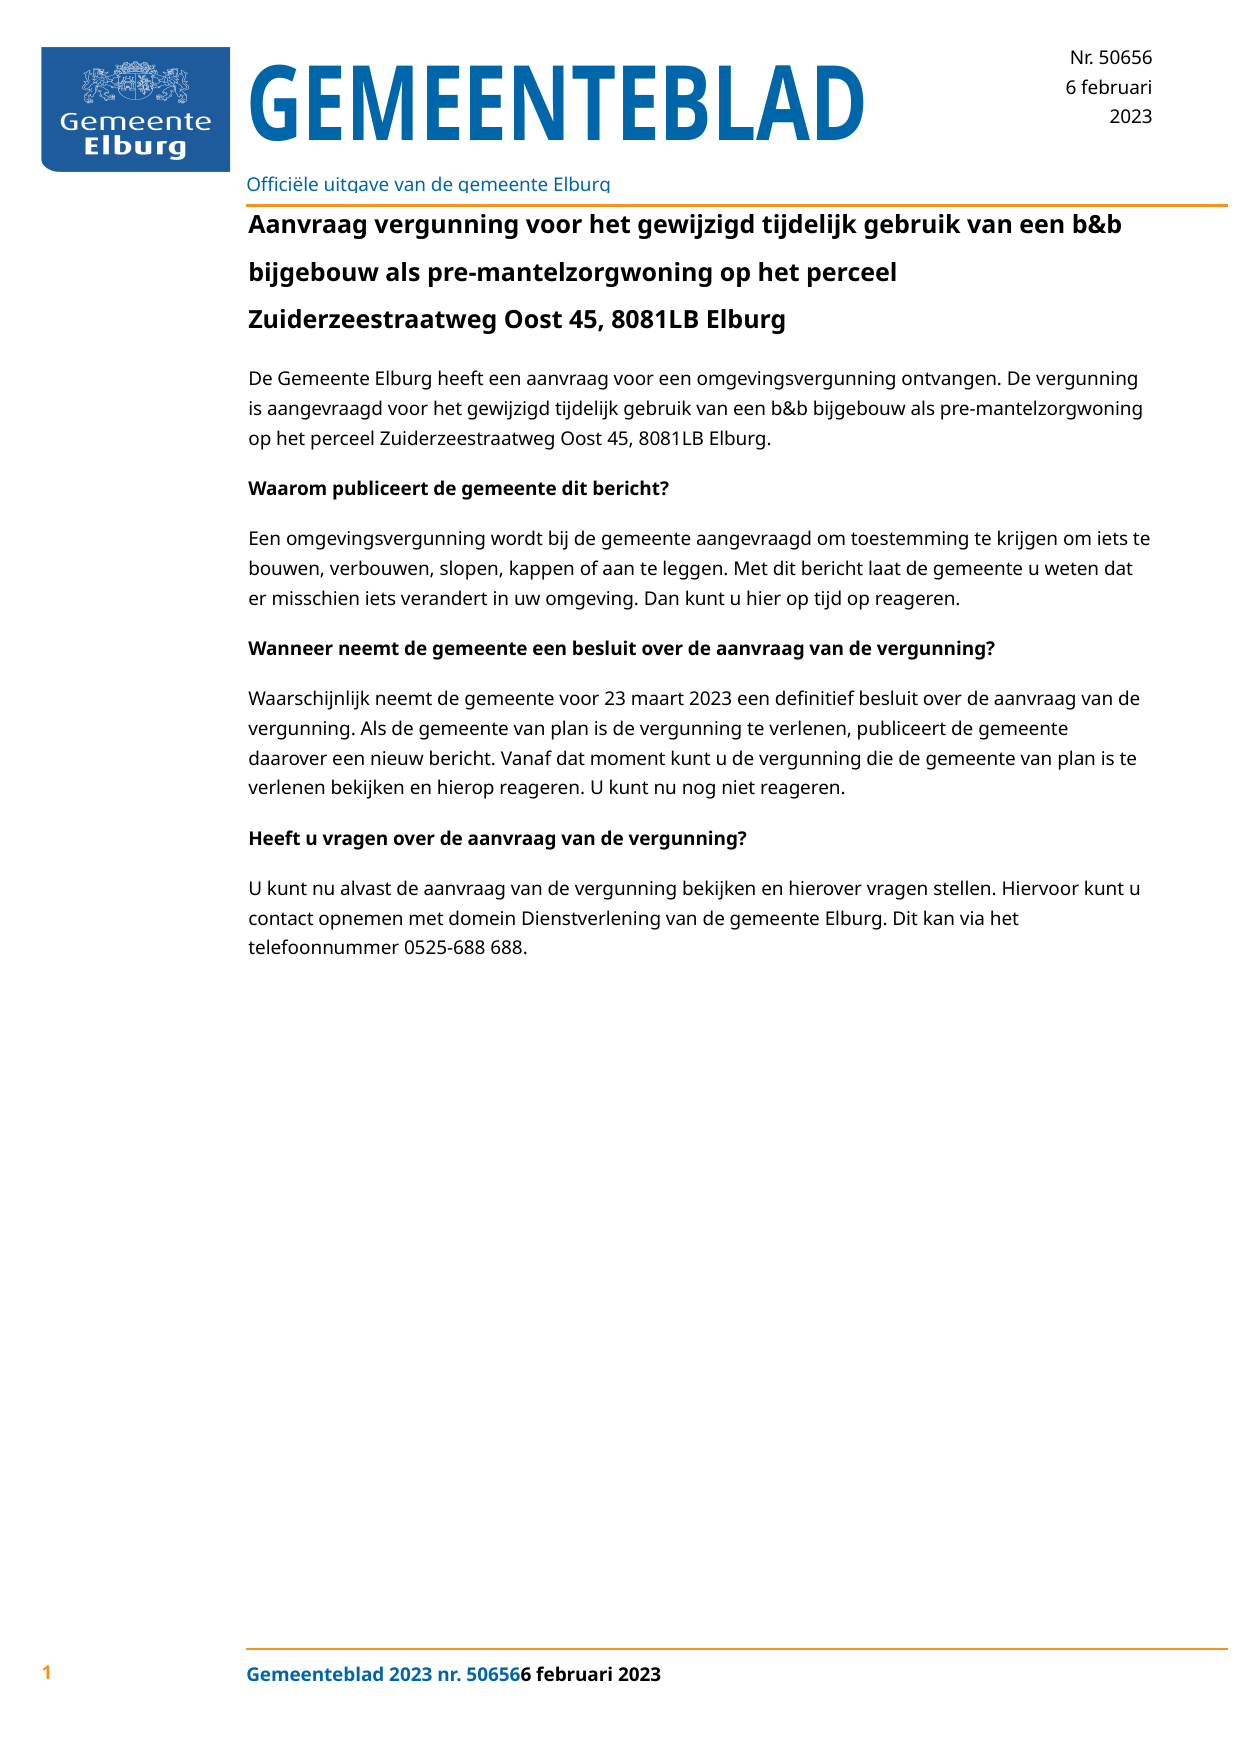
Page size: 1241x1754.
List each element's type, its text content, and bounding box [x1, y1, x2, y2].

text U kunt nu alvast de aanvraag van de vergunning bekijken en hierover vragen stellen. Hiervoor kunt u contact opnemen met domein Dienstverlening van de gemeente Elburg. Dit kan via het telefoonnummer 0525-688 688. [248, 875, 1152, 960]
text Een omgevingsvergunning wordt bij de gemeente aangevraagd om toestemming te krijgen om iets te bouwen, verbouwen, slopen, kappen of aan te leggen. Met dit bericht laat de gemeente u weten dat er misschien iets verandert in uw omgeving. Dan kunt u hier op tijd op reageren. [248, 526, 1152, 610]
text Heeft u vragen over de aanvraag van de vergunning? [248, 825, 1152, 850]
text Waarschijnlijk neemt de gemeente voor 23 maart 2023 een definitief besluit over de aanvraag van de vergunning. Als de gemeente van plan is de vergunning te verlenen, publiceert de gemeente daarover een nieuw bericht. Vanaf dat moment kunt u de vergunning die de gemeente van plan is te verlenen bekijken en hierop reageren. U kunt nu nog niet reageren. [248, 686, 1152, 800]
text De Gemeente Elburg heeft een aanvraag voor een omgevingsvergunning ontvangen. De vergunning is aangevraagd voor het gewijzigd tijdelijk gebruik van een b&b bijgebouw als pre-mantelzorgwoning op het perceel Zuiderzeestraatweg Oost 45, 8081LB Elburg. [248, 366, 1152, 450]
text Waarom publiceert de gemeente dit bericht? [248, 475, 1152, 501]
text Aanvraag vergunning voor het gewijzigd tijdelijk gebruik van een b&b bijgebouw als pre-mantelzorgwoning op het perceel Zuiderzeestraatweg Oost 45, 8081LB Elburg [248, 207, 1152, 336]
text Wanneer neemt de gemeente een besluit over de aanvraag van de vergunning? [248, 635, 1152, 661]
picture [41, 47, 231, 172]
